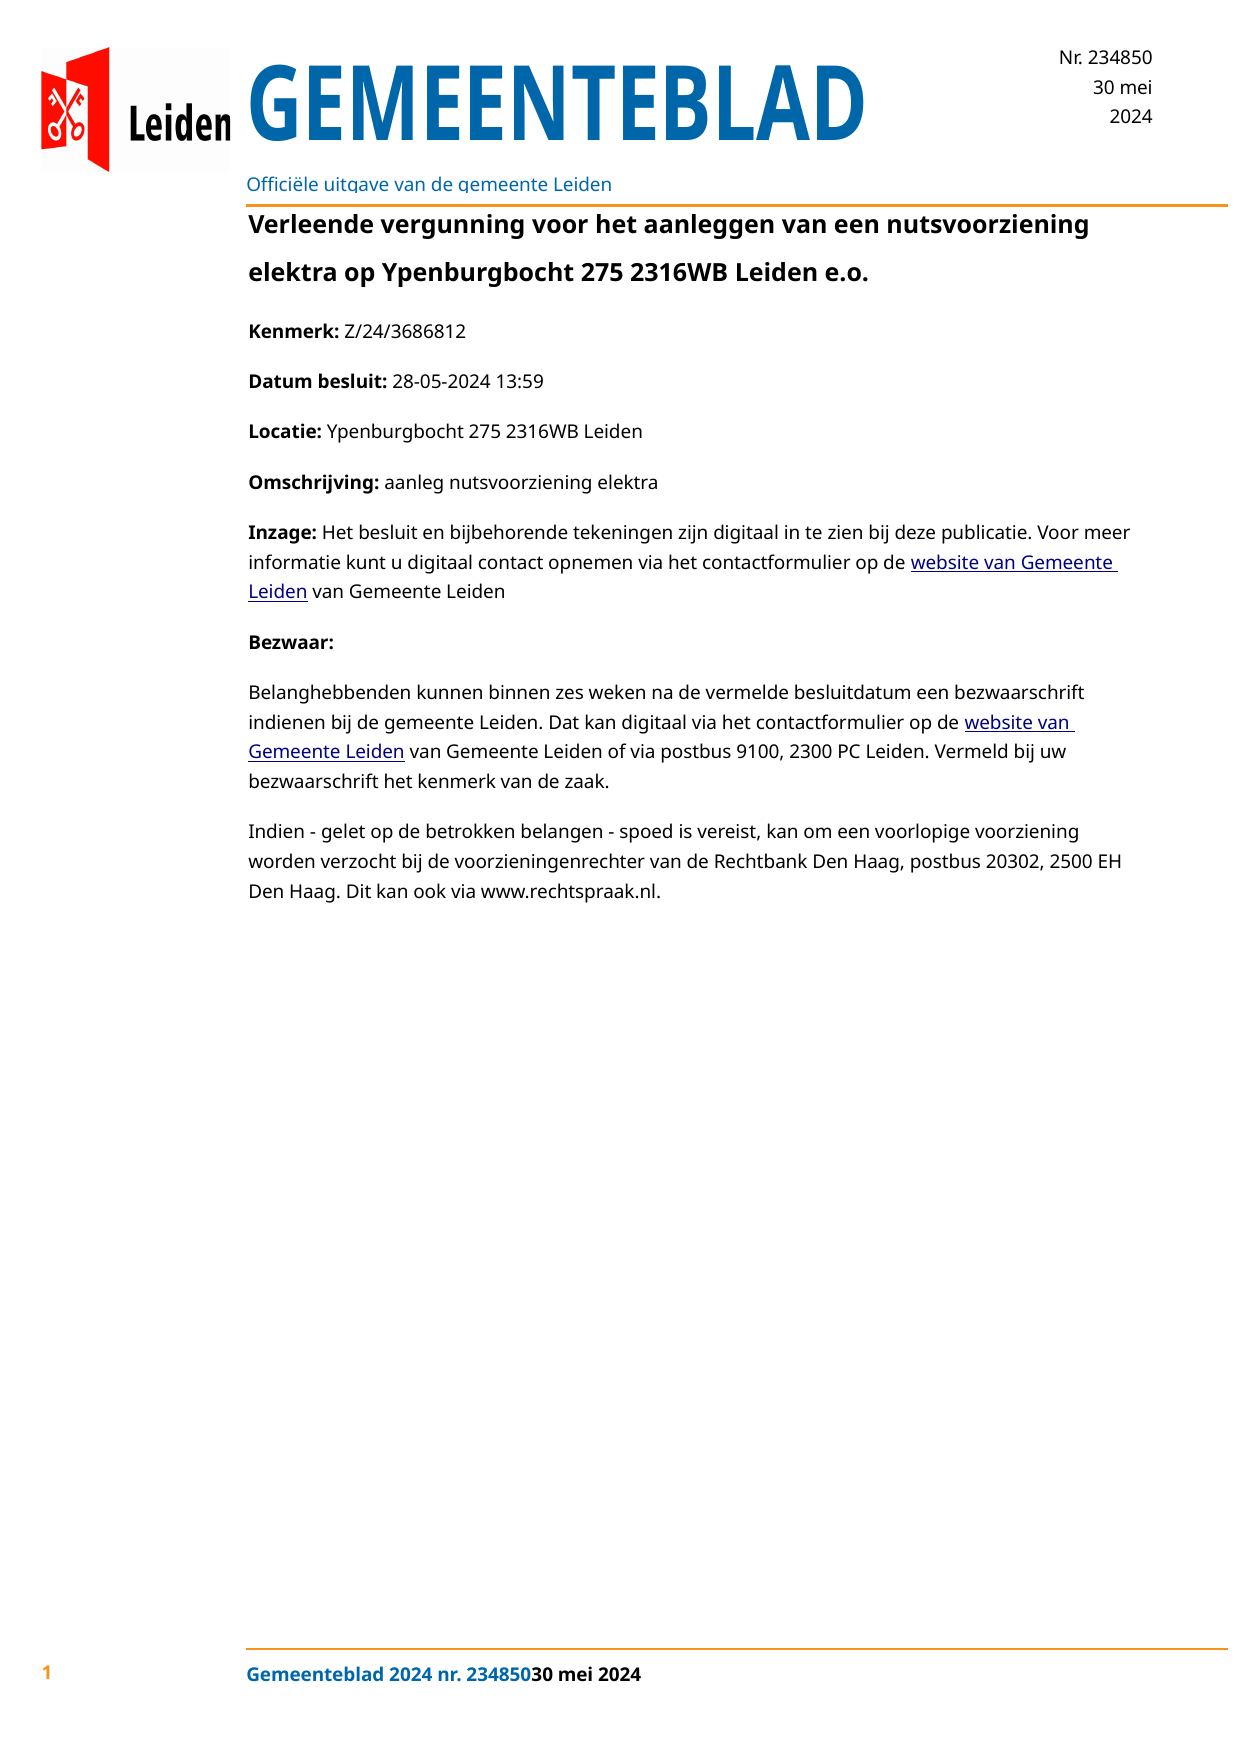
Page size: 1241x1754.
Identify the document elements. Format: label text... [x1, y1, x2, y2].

text Omschrijving: aanleg nutsvoorziening elektra [248, 469, 1152, 495]
picture [41, 47, 231, 172]
text Inzage: Het besluit en bijbehorende tekeningen zijn digitaal in te zien bij deze publicatie. Voor meer informatie kunt u digitaal contact opnemen via het contactformulier op de website van Gemeente Leiden van Gemeente Leiden [248, 519, 1152, 604]
text Belanghebbenden kunnen binnen zes weken na de vermelde besluitdatum een bezwaarschrift indienen bij de gemeente Leiden. Dat kan digitaal via het contactformulier op de website van Gemeente Leiden van Gemeente Leiden of via postbus 9100, 2300 PC Leiden. Vermeld bij uw bezwaarschrift het kenmerk van de zaak. [248, 679, 1152, 794]
text Locatie: Ypenburgbocht 275 2316WB Leiden [248, 419, 1152, 444]
text Kenmerk: Z/24/3686812 [248, 318, 1152, 344]
text Indien - gelet op de betrokken belangen - spoed is vereist, kan om een voorlopige voorziening worden verzocht bij de voorzieningenrechter van de Rechtbank Den Haag, postbus 20302, 2500 EH Den Haag. Dit kan ook via www.rechtspraak.nl. [248, 819, 1152, 904]
text Datum besluit: 28-05-2024 13:59 [248, 368, 1152, 394]
text Verleende vergunning voor het aanleggen van een nutsvoorziening elektra op Ypenburgbocht 275 2316WB Leiden e.o. [248, 207, 1152, 288]
text Bezwaar: [248, 629, 1152, 655]
